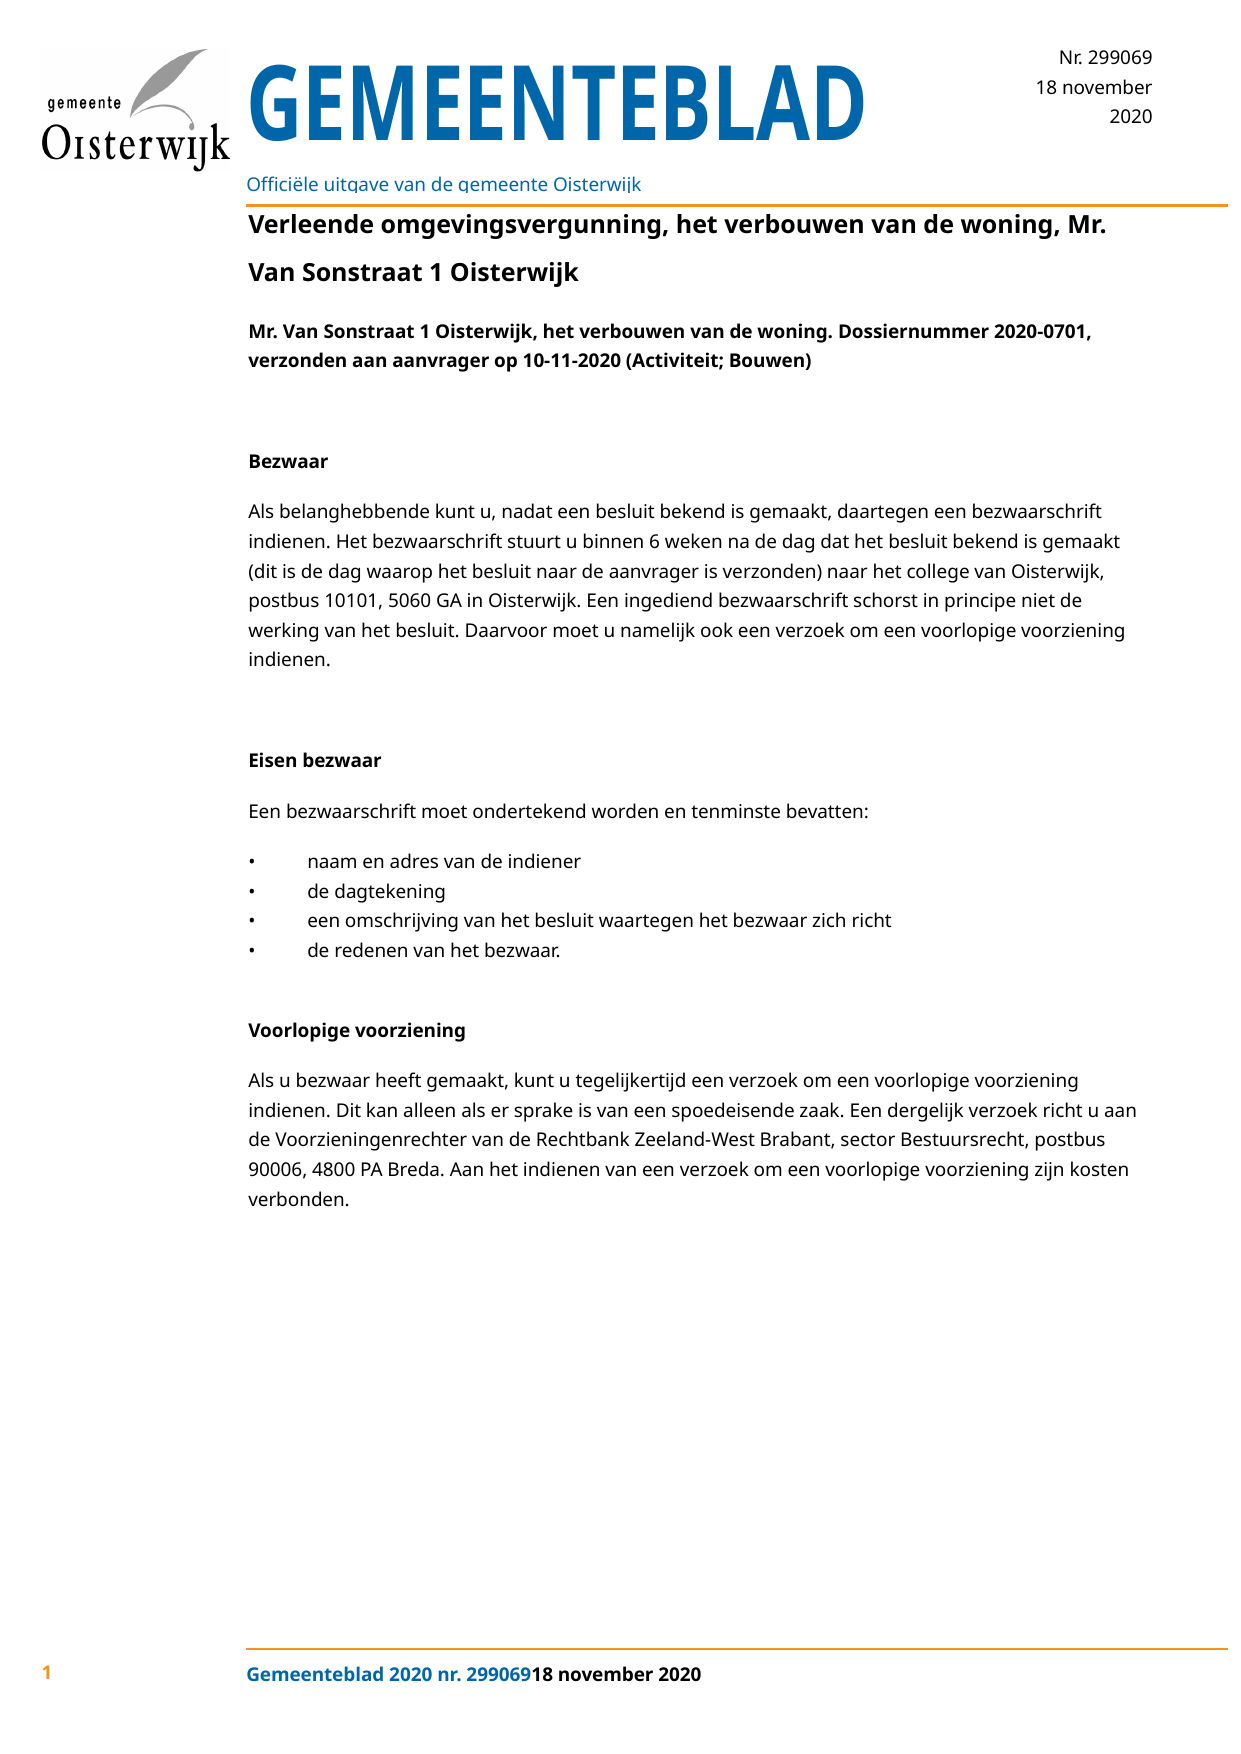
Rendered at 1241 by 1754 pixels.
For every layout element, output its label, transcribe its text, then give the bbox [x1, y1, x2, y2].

text Als u bezwaar heeft gemaakt, kunt u tegelijkertijd een verzoek om een voorlopige voorziening indienen. Dit kan alleen als er sprake is van een spoedeisende zaak. Een dergelijk verzoek richt u aan de Voorzieningenrechter van de Rechtbank Zeeland-West Brabant, sector Bestuursrecht, postbus 90006, 4800 PA Breda. Aan het indienen van een verzoek om een voorlopige voorziening zijn kosten verbonden. [248, 1067, 1152, 1212]
list een omschrijving van het besluit waartegen het bezwaar zich richt [248, 907, 1152, 933]
text Voorlopige voorziening [248, 1017, 1152, 1043]
list de redenen van het bezwaar. [248, 937, 1152, 963]
list de dagtekening [248, 878, 1152, 904]
list naam en adres van de indiener [248, 848, 1152, 874]
text Als belanghebbende kunt u, nadat een besluit bekend is gemaakt, daartegen een bezwaarschrift indienen. Het bezwaarschrift stuurt u binnen 6 weken na de dag dat het besluit bekend is gemaakt (dit is de dag waarop het besluit naar de aanvrager is verzonden) naar het college van Oisterwijk, postbus 10101, 5060 GA in Oisterwijk. Een ingediend bezwaarschrift schorst in principe niet de werking van het besluit. Daarvoor moet u namelijk ook een verzoek om een voorlopige voorziening indienen. [248, 499, 1152, 672]
text Verleende omgevingsvergunning, het verbouwen van de woning, Mr. Van Sonstraat 1 Oisterwijk [248, 207, 1152, 288]
text Bezwaar [248, 448, 1152, 474]
picture [41, 47, 231, 172]
text Een bezwaarschrift moet ondertekend worden en tenminste bevatten: [248, 798, 1152, 824]
text Eisen bezwaar [248, 747, 1152, 773]
text Mr. Van Sonstraat 1 Oisterwijk, het verbouwen van de woning. Dossiernummer 2020-0701, verzonden aan aanvrager op 10-11-2020 (Activiteit; Bouwen) [248, 318, 1152, 373]
